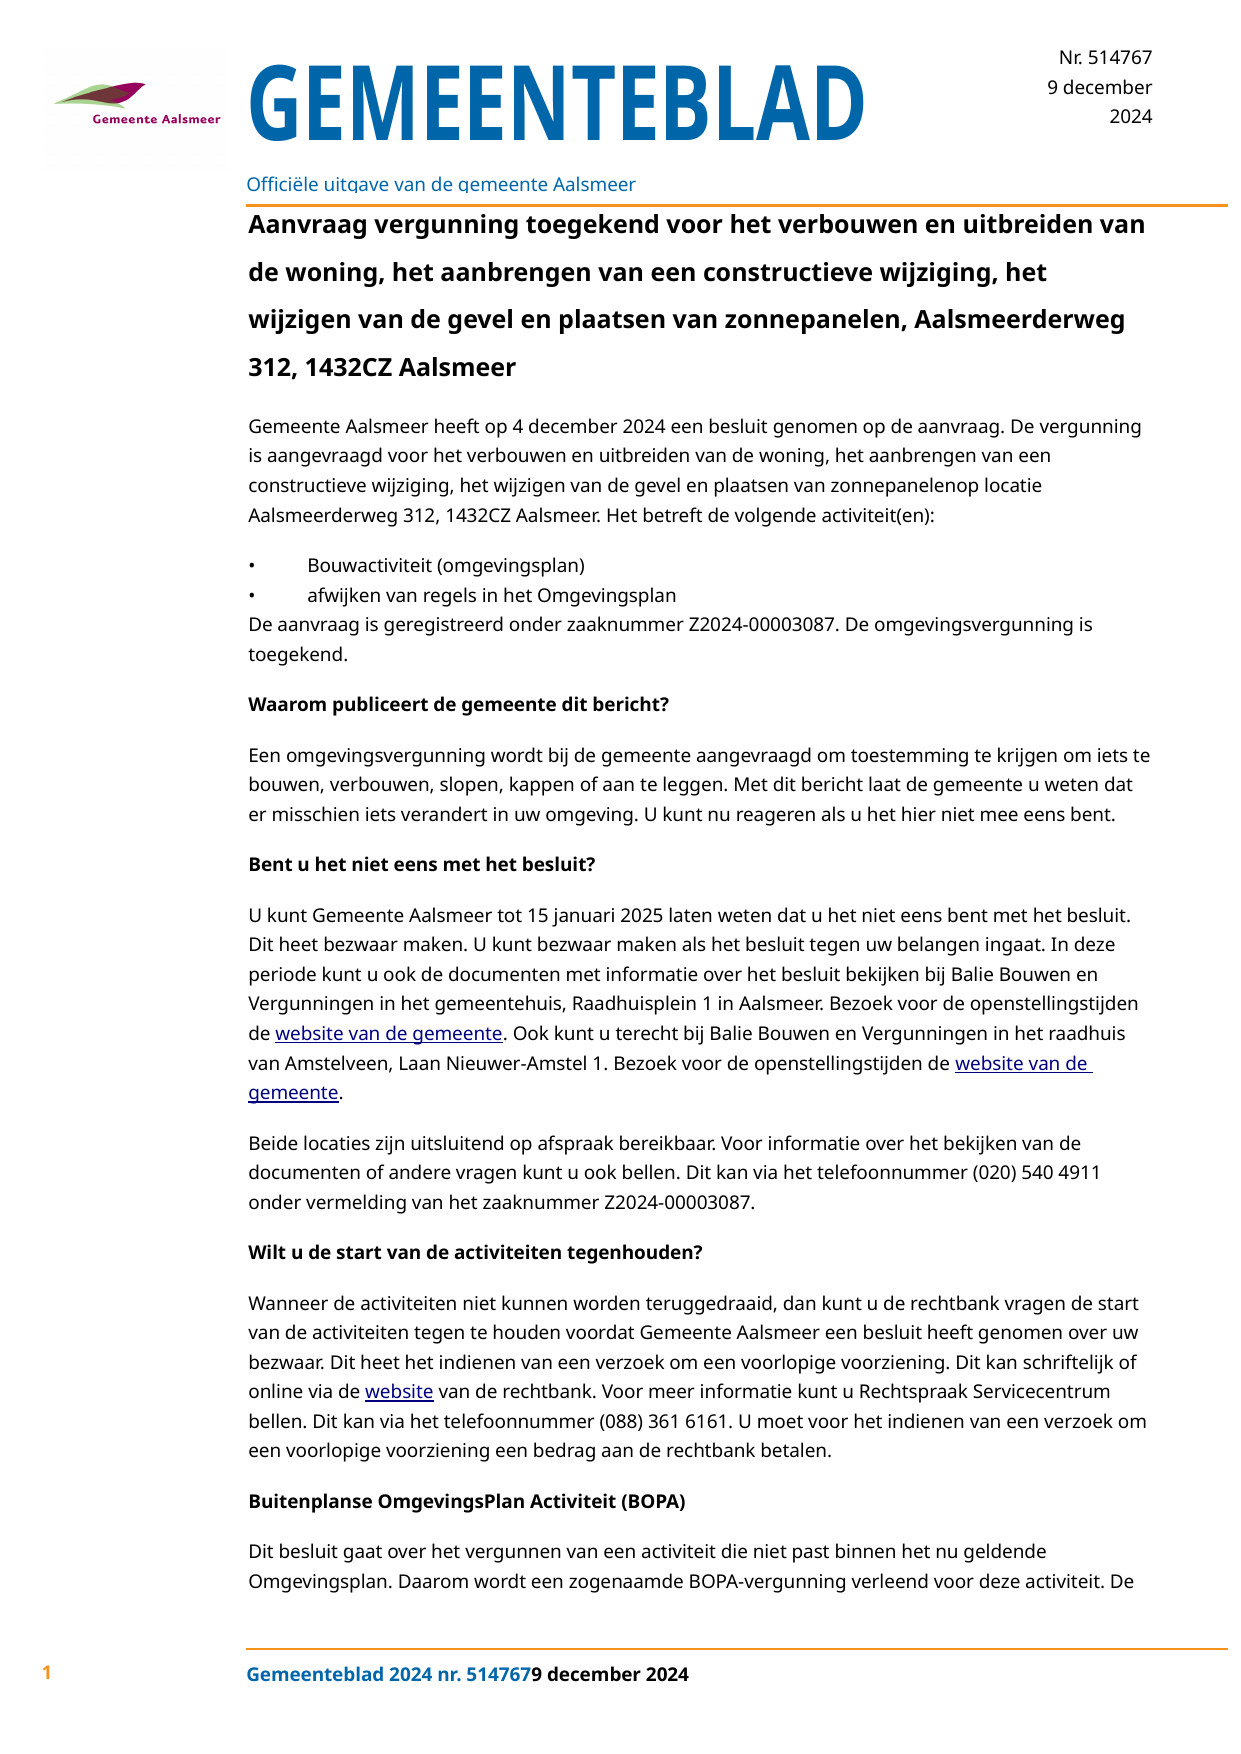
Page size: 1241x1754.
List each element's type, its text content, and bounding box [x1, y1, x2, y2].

text Wilt u de start van de activiteiten tegenhouden? [248, 1239, 1152, 1265]
list Bouwactiviteit (omgevingsplan) [248, 552, 1152, 578]
text Wanneer de activiteiten niet kunnen worden teruggedraaid, dan kunt u de rechtbank vragen de start van de activiteiten tegen te houden voordat Gemeente Aalsmeer een besluit heeft genomen over uw bezwaar. Dit heet het indienen van een verzoek om een voorlopige voorziening. Dit kan schriftelijk of online via de website van de rechtbank. Voor meer informatie kunt u Rechtspraak Servicecentrum bellen. Dit kan via het telefoonnummer (088) 361 6161. U moet voor het indienen van een verzoek om een voorlopige voorziening een bedrag aan de rechtbank betalen. [248, 1290, 1152, 1463]
list afwijken van regels in het Omgevingsplan [248, 582, 1152, 608]
text Dit besluit gaat over het vergunnen van een activiteit die niet past binnen het nu geldende Omgevingsplan. Daarom wordt een zogenaamde BOPA-vergunning verleend voor deze activiteit. De [248, 1538, 1152, 1594]
text De aanvraag is geregistreerd onder zaaknummer Z2024-00003087. De omgevingsvergunning is toegekend. [248, 611, 1152, 667]
text Buitenplanse OmgevingsPlan Activiteit (BOPA) [248, 1488, 1152, 1514]
text Een omgevingsvergunning wordt bij de gemeente aangevraagd om toestemming te krijgen om iets te bouwen, verbouwen, slopen, kappen of aan te leggen. Met dit bericht laat de gemeente u weten dat er misschien iets verandert in uw omgeving. U kunt nu reageren als u het hier niet mee eens bent. [248, 742, 1152, 827]
text Aanvraag vergunning toegekend voor het verbouwen en uitbreiden van de woning, het aanbrengen van een constructieve wijziging, het wijzigen van de gevel en plaatsen van zonnepanelen, Aalsmeerderweg 312, 1432CZ Aalsmeer [248, 207, 1152, 384]
picture [41, 47, 231, 172]
text U kunt Gemeente Aalsmeer tot 15 januari 2025 laten weten dat u het niet eens bent met het besluit. Dit heet bezwaar maken. U kunt bezwaar maken als het besluit tegen uw belangen ingaat. In deze periode kunt u ook de documenten met informatie over het besluit bekijken bij Balie Bouwen en Vergunningen in het gemeentehuis, Raadhuisplein 1 in Aalsmeer. Bezoek voor de openstellingstijden de website van de gemeente. Ook kunt u terecht bij Balie Bouwen en Vergunningen in het raadhuis van Amstelveen, Laan Nieuwer-Amstel 1. Bezoek voor de openstellingstijden de website van de gemeente. [248, 902, 1152, 1105]
text Beide locaties zijn uitsluitend op afspraak bereikbaar. Voor informatie over het bekijken van de documenten of andere vragen kunt u ook bellen. Dit kan via het telefoonnummer (020) 540 4911 onder vermelding van het zaaknummer Z2024-00003087. [248, 1130, 1152, 1215]
text Waarom publiceert de gemeente dit bericht? [248, 691, 1152, 717]
text Gemeente Aalsmeer heeft op 4 december 2024 een besluit genomen op de aanvraag. De vergunning is aangevraagd voor het verbouwen en uitbreiden van de woning, het aanbrengen van een constructieve wijziging, het wijzigen van de gevel en plaatsen van zonnepanelenop locatie Aalsmeerderweg 312, 1432CZ Aalsmeer. Het betreft de volgende activiteit(en): [248, 413, 1152, 528]
text Bent u het niet eens met het besluit? [248, 851, 1152, 877]
